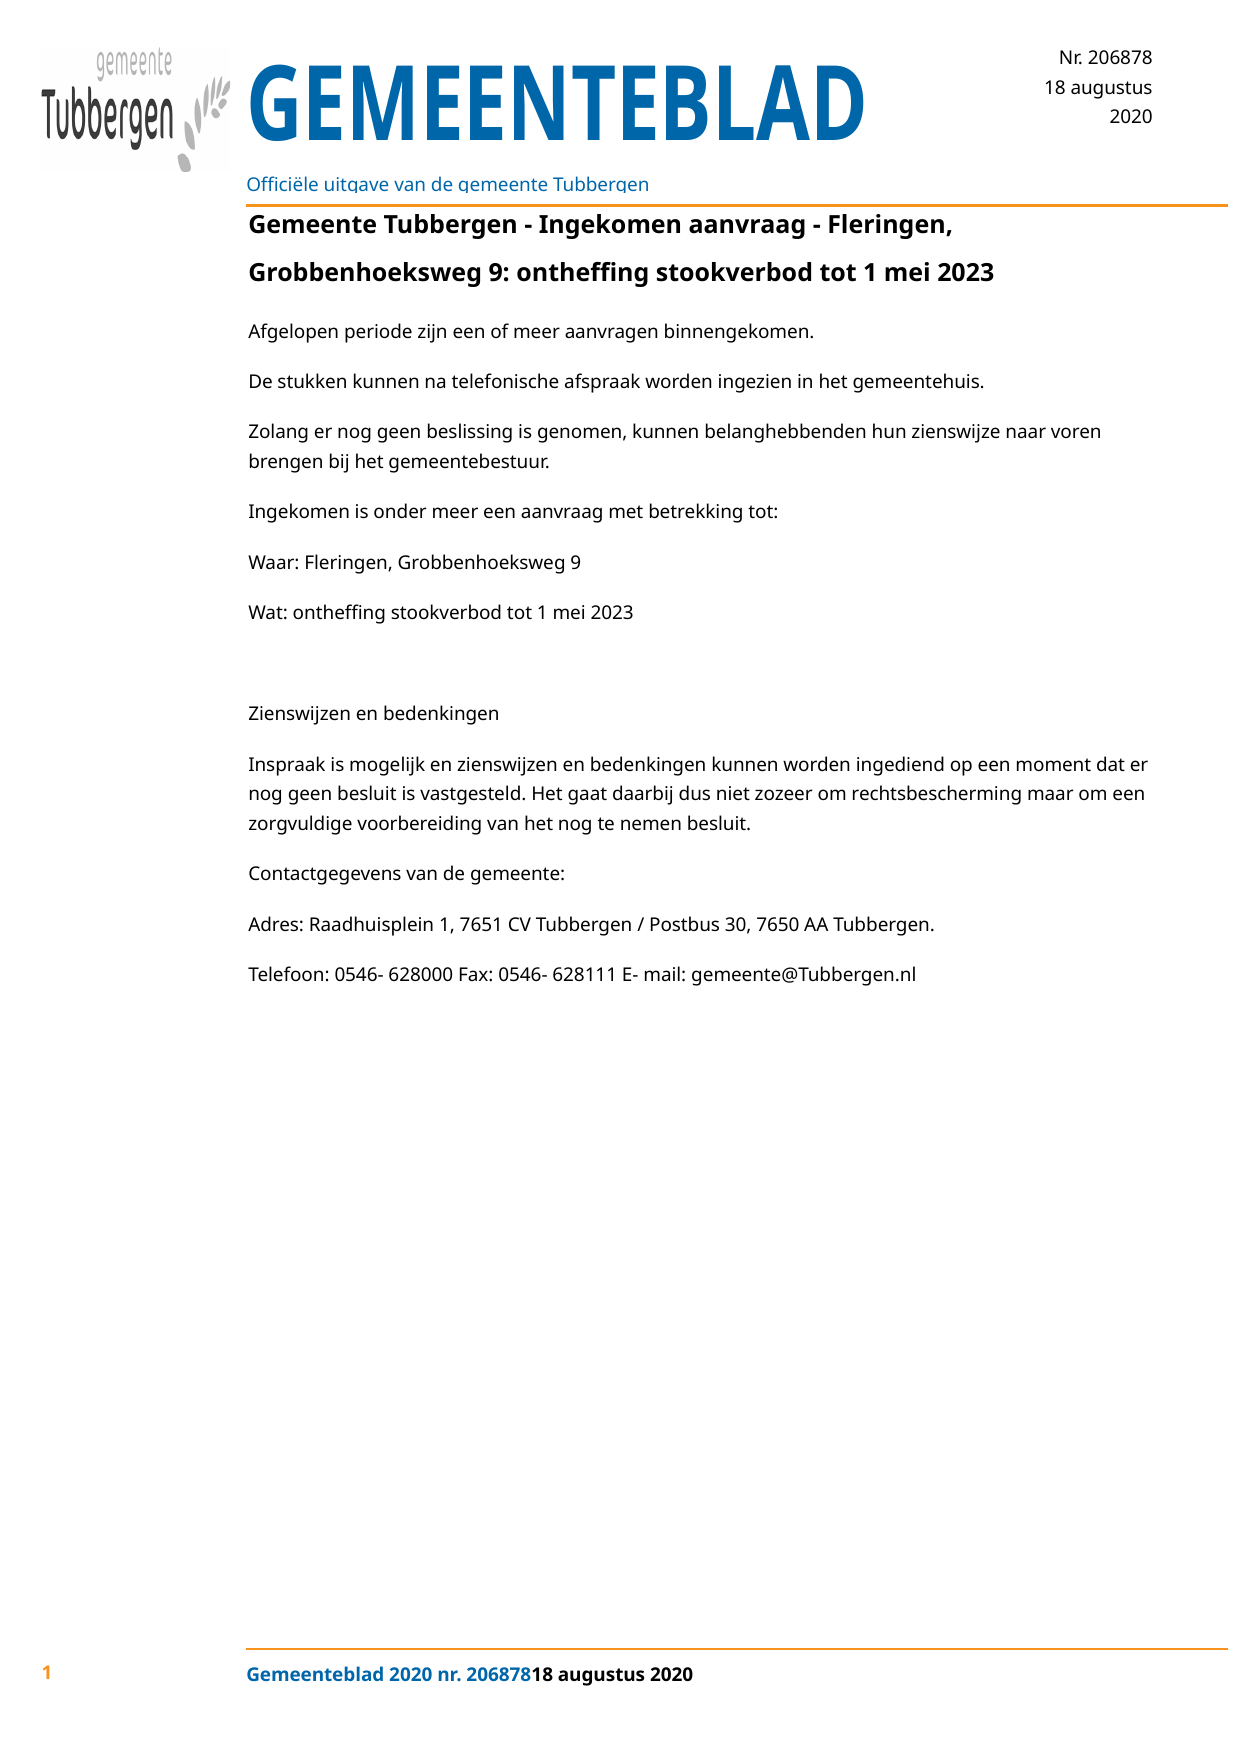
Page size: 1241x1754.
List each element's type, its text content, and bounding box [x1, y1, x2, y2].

text Zienswijzen en bedenkingen [248, 700, 1152, 726]
text Afgelopen periode zijn een of meer aanvragen binnengekomen. [248, 318, 1152, 344]
text Inspraak is mogelijk en zienswijzen en bedenkingen kunnen worden ingediend op een moment dat er nog geen besluit is vastgesteld. Het gaat daarbij dus niet zozeer om rechtsbescherming maar om een zorgvuldige voorbereiding van het nog te nemen besluit. [248, 751, 1152, 836]
text Contactgegevens van de gemeente: [248, 860, 1152, 886]
text Wat: ontheffing stookverbod tot 1 mei 2023 [248, 599, 1152, 625]
text Zolang er nog geen beslissing is genomen, kunnen belanghebbenden hun zienswijze naar voren brengen bij het gemeentebestuur. [248, 419, 1152, 474]
text De stukken kunnen na telefonische afspraak worden ingezien in het gemeentehuis. [248, 368, 1152, 394]
text Gemeente Tubbergen - Ingekomen aanvraag - Fleringen, Grobbenhoeksweg 9: ontheffing stookverbod tot 1 mei 2023 [248, 207, 1152, 288]
text Waar: Fleringen, Grobbenhoeksweg 9 [248, 549, 1152, 575]
text Adres: Raadhuisplein 1, 7651 CV Tubbergen / Postbus 30, 7650 AA Tubbergen. [248, 911, 1152, 937]
text Ingekomen is onder meer een aanvraag met betrekking tot: [248, 499, 1152, 524]
picture [41, 47, 231, 172]
text Telefoon: 0546- 628000 Fax: 0546- 628111 E- mail: gemeente@Tubbergen.nl [248, 961, 1152, 987]
